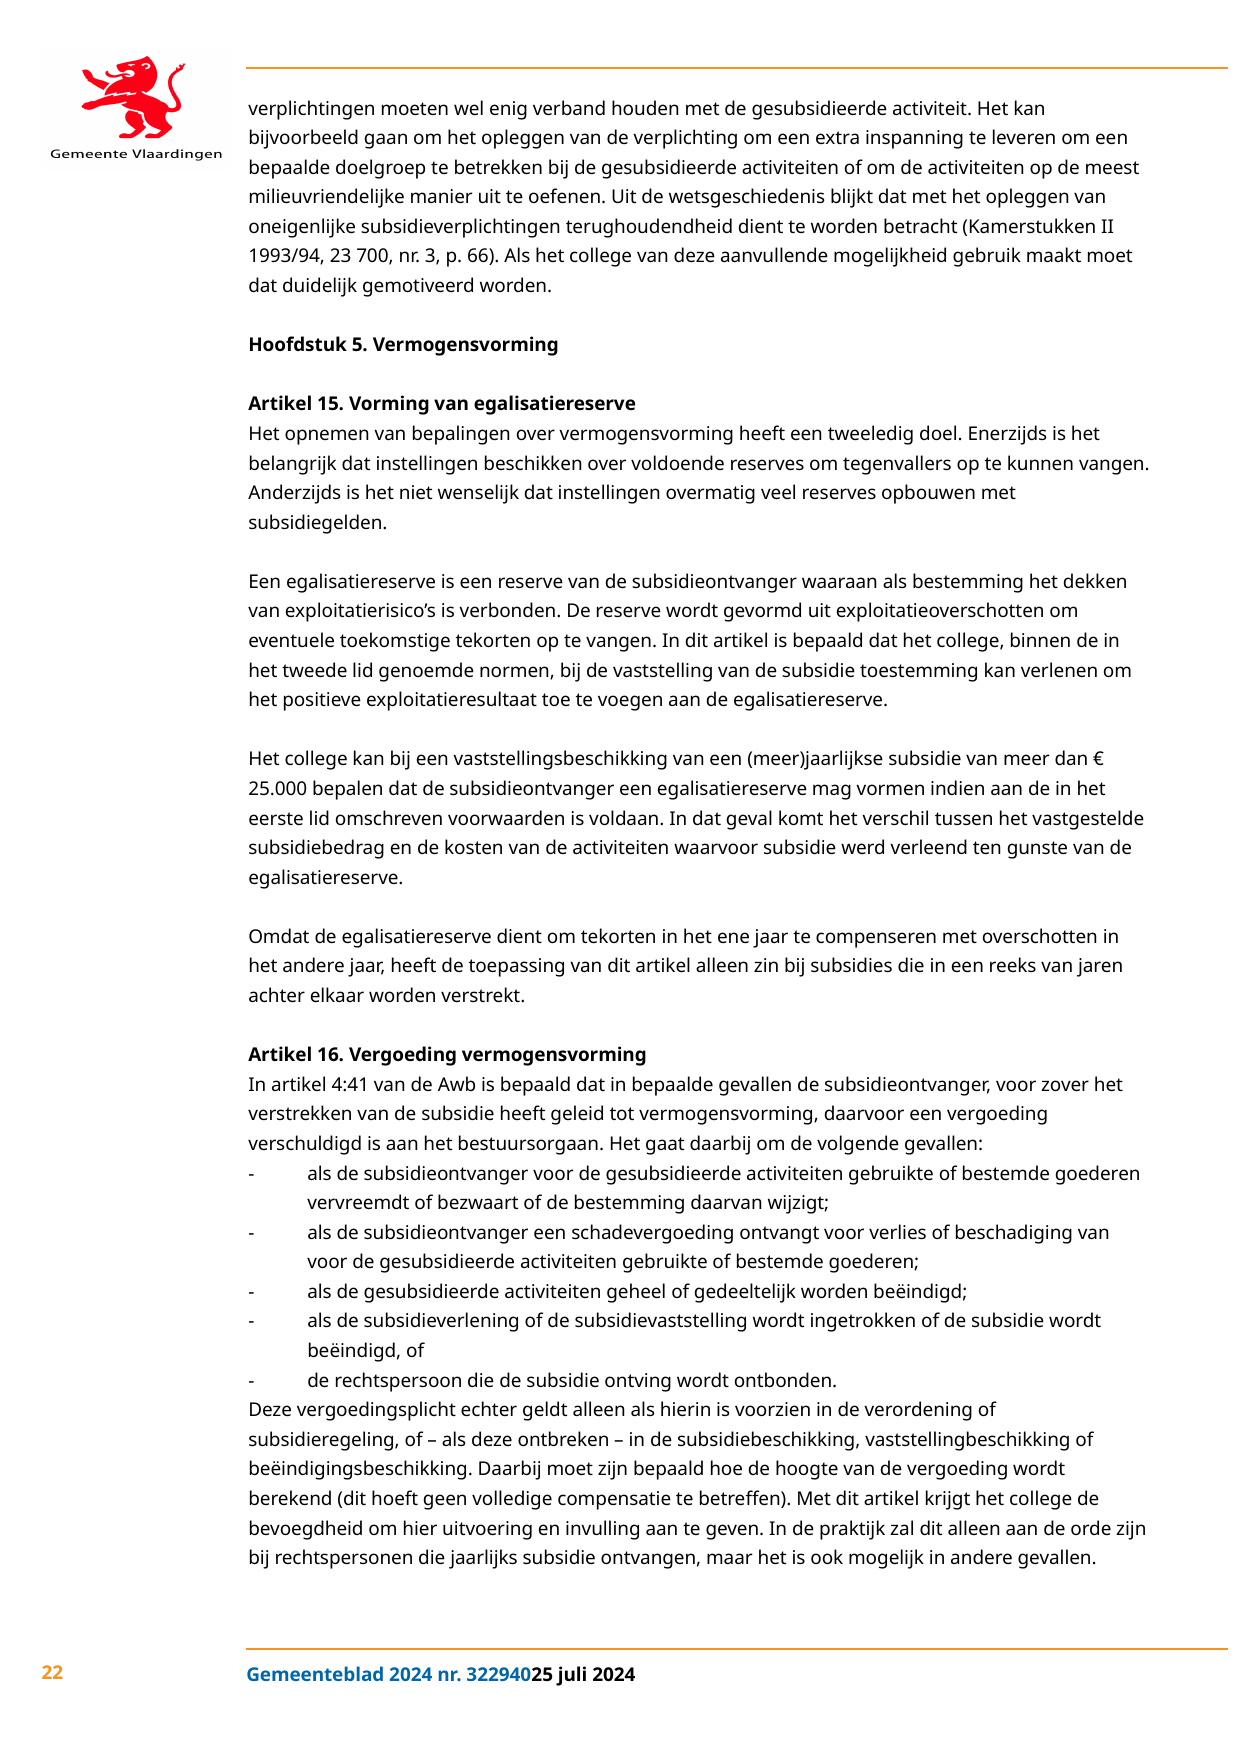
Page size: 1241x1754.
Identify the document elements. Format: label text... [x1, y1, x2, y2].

list als de subsidieontvanger een schadevergoeding ontvangt voor verlies of beschadiging van voor de gesubsidieerde activiteiten gebruikte of bestemde goederen; [248, 1219, 1152, 1274]
text Het college kan bij een vaststellingsbeschikking van een (meer)jaarlijkse subsidie van meer dan € 25.000 bepalen dat de subsidieontvanger een egalisatiereserve mag vormen indien aan de in het eerste lid omschreven voorwaarden is voldaan. In dat geval komt het verschil tussen het vastgestelde subsidiebedrag en de kosten van de activiteiten waarvoor subsidie werd verleend ten gunste van de egalisatiereserve. [248, 746, 1152, 890]
text Hoofdstuk 5. Vermogensvorming [248, 331, 1152, 357]
text Deze vergoedingsplicht echter geldt alleen als hierin is voorzien in de verordening of subsidieregeling, of – als deze ontbreken – in de subsidiebeschikking, vaststellingbeschikking of beëindigingsbeschikking. Daarbij moet zijn bepaald hoe de hoogte van de vergoeding wordt berekend (dit hoeft geen volledige compensatie te betreffen). Met dit artikel krijgt het college de bevoegdheid om hier uitvoering en invulling aan te geven. In de praktijk zal dit alleen aan de orde zijn bij rechtspersonen die jaarlijks subsidie ontvangen, maar het is ook mogelijk in andere gevallen. [248, 1396, 1152, 1570]
list als de subsidieontvanger voor de gesubsidieerde activiteiten gebruikte of bestemde goederen vervreemdt of bezwaart of de bestemming daarvan wijzigt; [248, 1160, 1152, 1215]
text Het opnemen van bepalingen over vermogensvorming heeft een tweeledig doel. Enerzijds is het belangrijk dat instellingen beschikken over voldoende reserves om tegenvallers op te kunnen vangen. Anderzijds is het niet wenselijk dat instellingen overmatig veel reserves opbouwen met subsidiegelden. [248, 420, 1152, 535]
text Omdat de egalisatiereserve dient om tekorten in het ene jaar te compenseren met overschotten in het andere jaar, heeft de toepassing van dit artikel alleen zin bij subsidies die in een reeks van jaren achter elkaar worden verstrekt. [248, 923, 1152, 1008]
list als de subsidieverlening of de subsidievaststelling wordt ingetrokken of de subsidie wordt beëindigd, of [248, 1308, 1152, 1363]
picture [41, 47, 231, 172]
text Artikel 15. Vorming van egalisatiereserve [248, 391, 1152, 416]
list de rechtspersoon die de subsidie ontving wordt ontbonden. [248, 1367, 1152, 1393]
text In artikel 4:41 van de Awb is bepaald dat in bepaalde gevallen de subsidieontvanger, voor zover het verstrekken van de subsidie heeft geleid tot vermogensvorming, daarvoor een vergoeding verschuldigd is aan het bestuursorgaan. Het gaat daarbij om de volgende gevallen: [248, 1071, 1152, 1156]
text verplichtingen moeten wel enig verband houden met de gesubsidieerde activiteit. Het kan bijvoorbeeld gaan om het opleggen van de verplichting om een extra inspanning te leveren om een bepaalde doelgroep te betrekken bij de gesubsidieerde activiteiten of om de activiteiten op de meest milieuvriendelijke manier uit te oefenen. Uit de wetsgeschiedenis blijkt dat met het opleggen van oneigenlijke subsidieverplichtingen terughoudendheid dient te worden betracht (Kamerstukken II 1993/94, 23 700, nr. 3, p. 66). Als het college van deze aanvullende mogelijkheid gebruik maakt moet dat duidelijk gemotiveerd worden. [248, 95, 1152, 298]
list als de gesubsidieerde activiteiten geheel of gedeeltelijk worden beëindigd; [248, 1278, 1152, 1304]
text Een egalisatiereserve is een reserve van de subsidieontvanger waaraan als bestemming het dekken van exploitatierisico’s is verbonden. De reserve wordt gevormd uit exploitatieoverschotten om eventuele toekomstige tekorten op te vangen. In dit artikel is bepaald dat het college, binnen de in het tweede lid genoemde normen, bij de vaststelling van de subsidie toestemming kan verlenen om het positieve exploitatieresultaat toe te voegen aan de egalisatiereserve. [248, 568, 1152, 712]
text Artikel 16. Vergoeding vermogensvorming [248, 1041, 1152, 1067]
